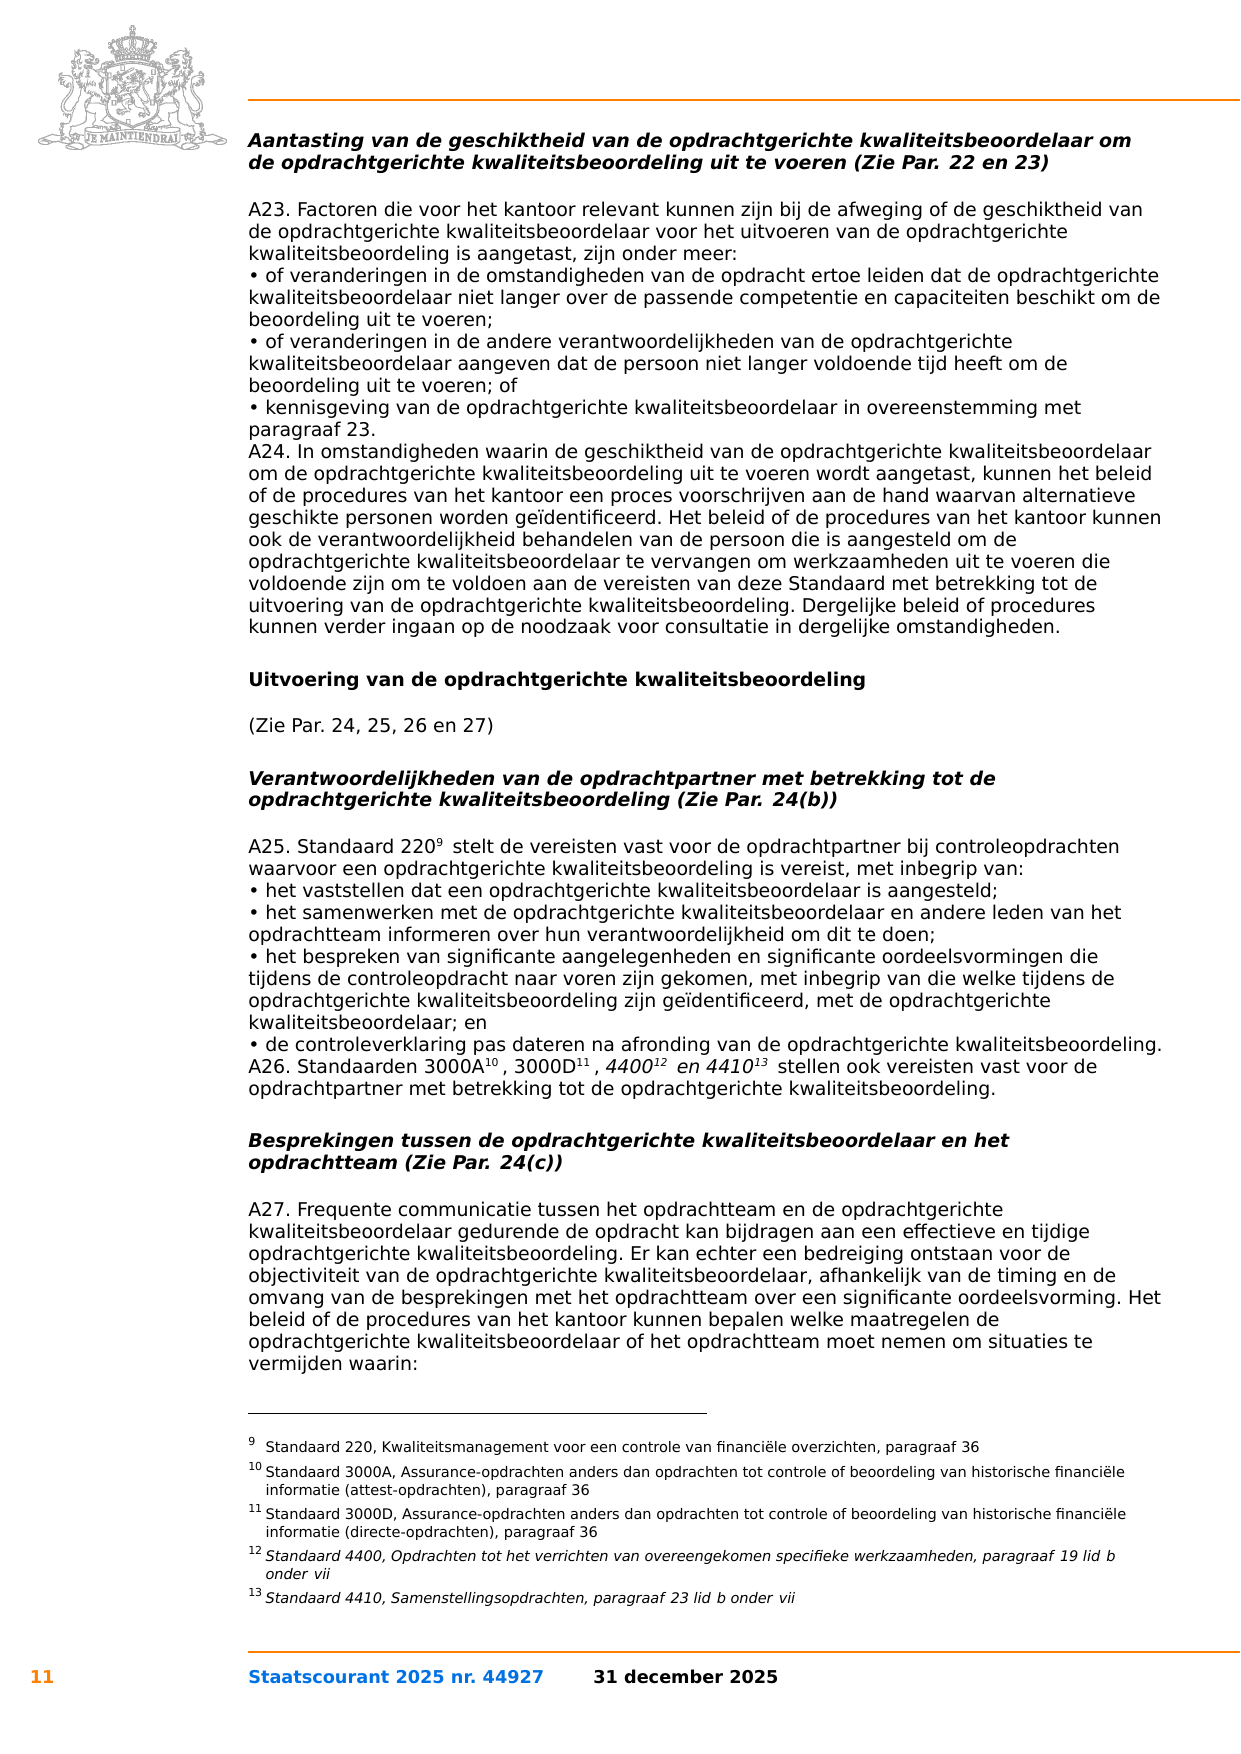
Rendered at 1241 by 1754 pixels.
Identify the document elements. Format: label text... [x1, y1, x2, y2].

text Standaard 4400, Opdrachten tot het verrichten van overeengekomen specifieke werkzaamheden, paragraaf 19 lid b onder vii [248, 1544, 1163, 1583]
text A24. In omstandigheden waarin de geschiktheid van de opdrachtgerichte kwaliteitsbeoordelaar om de opdrachtgerichte kwaliteitsbeoordeling uit te voeren wordt aangetast, kunnen het beleid of de procedures van het kantoor een proces voorschrijven aan de hand waarvan alternatieve geschikte personen worden geïdentificeerd. Het beleid of de procedures van het kantoor kunnen ook de verantwoordelijkheid behandelen van de persoon die is aangesteld om de opdrachtgerichte kwaliteitsbeoordelaar te vervangen om werkzaamheden uit te voeren die voldoende zijn om te voldoen aan de vereisten van deze Standaard met betrekking tot de uitvoering van de opdrachtgerichte kwaliteitsbeoordeling. Dergelijke beleid of procedures kunnen verder ingaan op de noodzaak voor consultatie in dergelijke omstandigheden. [248, 441, 1163, 638]
text • het samenwerken met de opdrachtgerichte kwaliteitsbeoordelaar en andere leden van het opdrachtteam informeren over hun verantwoordelijkheid om dit te doen; [248, 902, 1163, 946]
text Standaard 3000D, Assurance-opdrachten anders dan opdrachten tot controle of beoordeling van historische financiële informatie (directe-opdrachten), paragraaf 36 [248, 1502, 1163, 1541]
text • het bespreken van significante aangelegenheden en significante oordeelsvormingen die tijdens de controleopdracht naar voren zijn gekomen, met inbegrip van die welke tijdens de opdrachtgerichte kwaliteitsbeoordeling zijn geïdentificeerd, met de opdrachtgerichte kwaliteitsbeoordelaar; en [248, 946, 1163, 1034]
text • of veranderingen in de omstandigheden van de opdracht ertoe leiden dat de opdrachtgerichte kwaliteitsbeoordelaar niet langer over de passende competentie en capaciteiten beschikt om de beoordeling uit te voeren; [248, 265, 1163, 331]
picture [38, 25, 227, 150]
text A26. Standaarden 3000A, 3000D, 4400 en 4410 stellen ook vereisten vast voor de opdrachtpartner met betrekking tot de opdrachtgerichte kwaliteitsbeoordeling. [248, 1056, 1163, 1100]
subtitle Aantasting van de geschiktheid van de opdrachtgerichte kwaliteitsbeoordelaar om de opdrachtgerichte kwaliteitsbeoordeling uit te voeren (Zie Par. 22 en 23) [248, 130, 1163, 174]
text • of veranderingen in de andere verantwoordelijkheden van de opdrachtgerichte kwaliteitsbeoordelaar aangeven dat de persoon niet langer voldoende tijd heeft om de beoordeling uit te voeren; of [248, 331, 1163, 397]
text • het vaststellen dat een opdrachtgerichte kwaliteitsbeoordelaar is aangesteld; [248, 880, 1163, 902]
text Standaard 4410, Samenstellingsopdrachten, paragraaf 23 lid b onder vii [248, 1586, 1163, 1608]
text (Zie Par. 24, 25, 26 en 27) [248, 715, 1163, 737]
subtitle Besprekingen tussen de opdrachtgerichte kwaliteitsbeoordelaar en het opdrachtteam (Zie Par. 24(c)) [248, 1130, 1163, 1174]
subtitle Verantwoordelijkheden van de opdrachtpartner met betrekking tot de opdrachtgerichte kwaliteitsbeoordeling (Zie Par. 24(b)) [248, 767, 1163, 811]
text Standaard 220, Kwaliteitsmanagement voor een controle van financiële overzichten, paragraaf 36 [248, 1435, 1163, 1457]
subtitle Uitvoering van de opdrachtgerichte kwaliteitsbeoordeling [248, 668, 1163, 690]
text • de controleverklaring pas dateren na afronding van de opdrachtgerichte kwaliteitsbeoordeling. [248, 1034, 1163, 1056]
text A25. Standaard 220 stelt de vereisten vast voor de opdrachtpartner bij controleopdrachten waarvoor een opdrachtgerichte kwaliteitsbeoordeling is vereist, met inbegrip van: [248, 836, 1163, 880]
text A27. Frequente communicatie tussen het opdrachtteam en de opdrachtgerichte kwaliteitsbeoordelaar gedurende de opdracht kan bijdragen aan een effectieve en tijdige opdrachtgerichte kwaliteitsbeoordeling. Er kan echter een bedreiging ontstaan voor de objectiviteit van de opdrachtgerichte kwaliteitsbeoordelaar, afhankelijk van de timing en de omvang van de besprekingen met het opdrachtteam over een significante oordeelsvorming. Het beleid of de procedures van het kantoor kunnen bepalen welke maatregelen de opdrachtgerichte kwaliteitsbeoordelaar of het opdrachtteam moet nemen om situaties te vermijden waarin: [248, 1199, 1163, 1375]
text A23. Factoren die voor het kantoor relevant kunnen zijn bij de afweging of de geschiktheid van de opdrachtgerichte kwaliteitsbeoordelaar voor het uitvoeren van de opdrachtgerichte kwaliteitsbeoordeling is aangetast, zijn onder meer: [248, 199, 1163, 265]
text Standaard 3000A, Assurance-opdrachten anders dan opdrachten tot controle of beoordeling van historische financiële informatie (attest-opdrachten), paragraaf 36 [248, 1460, 1163, 1499]
text • kennisgeving van de opdrachtgerichte kwaliteitsbeoordelaar in overeenstemming met paragraaf 23. [248, 397, 1163, 441]
